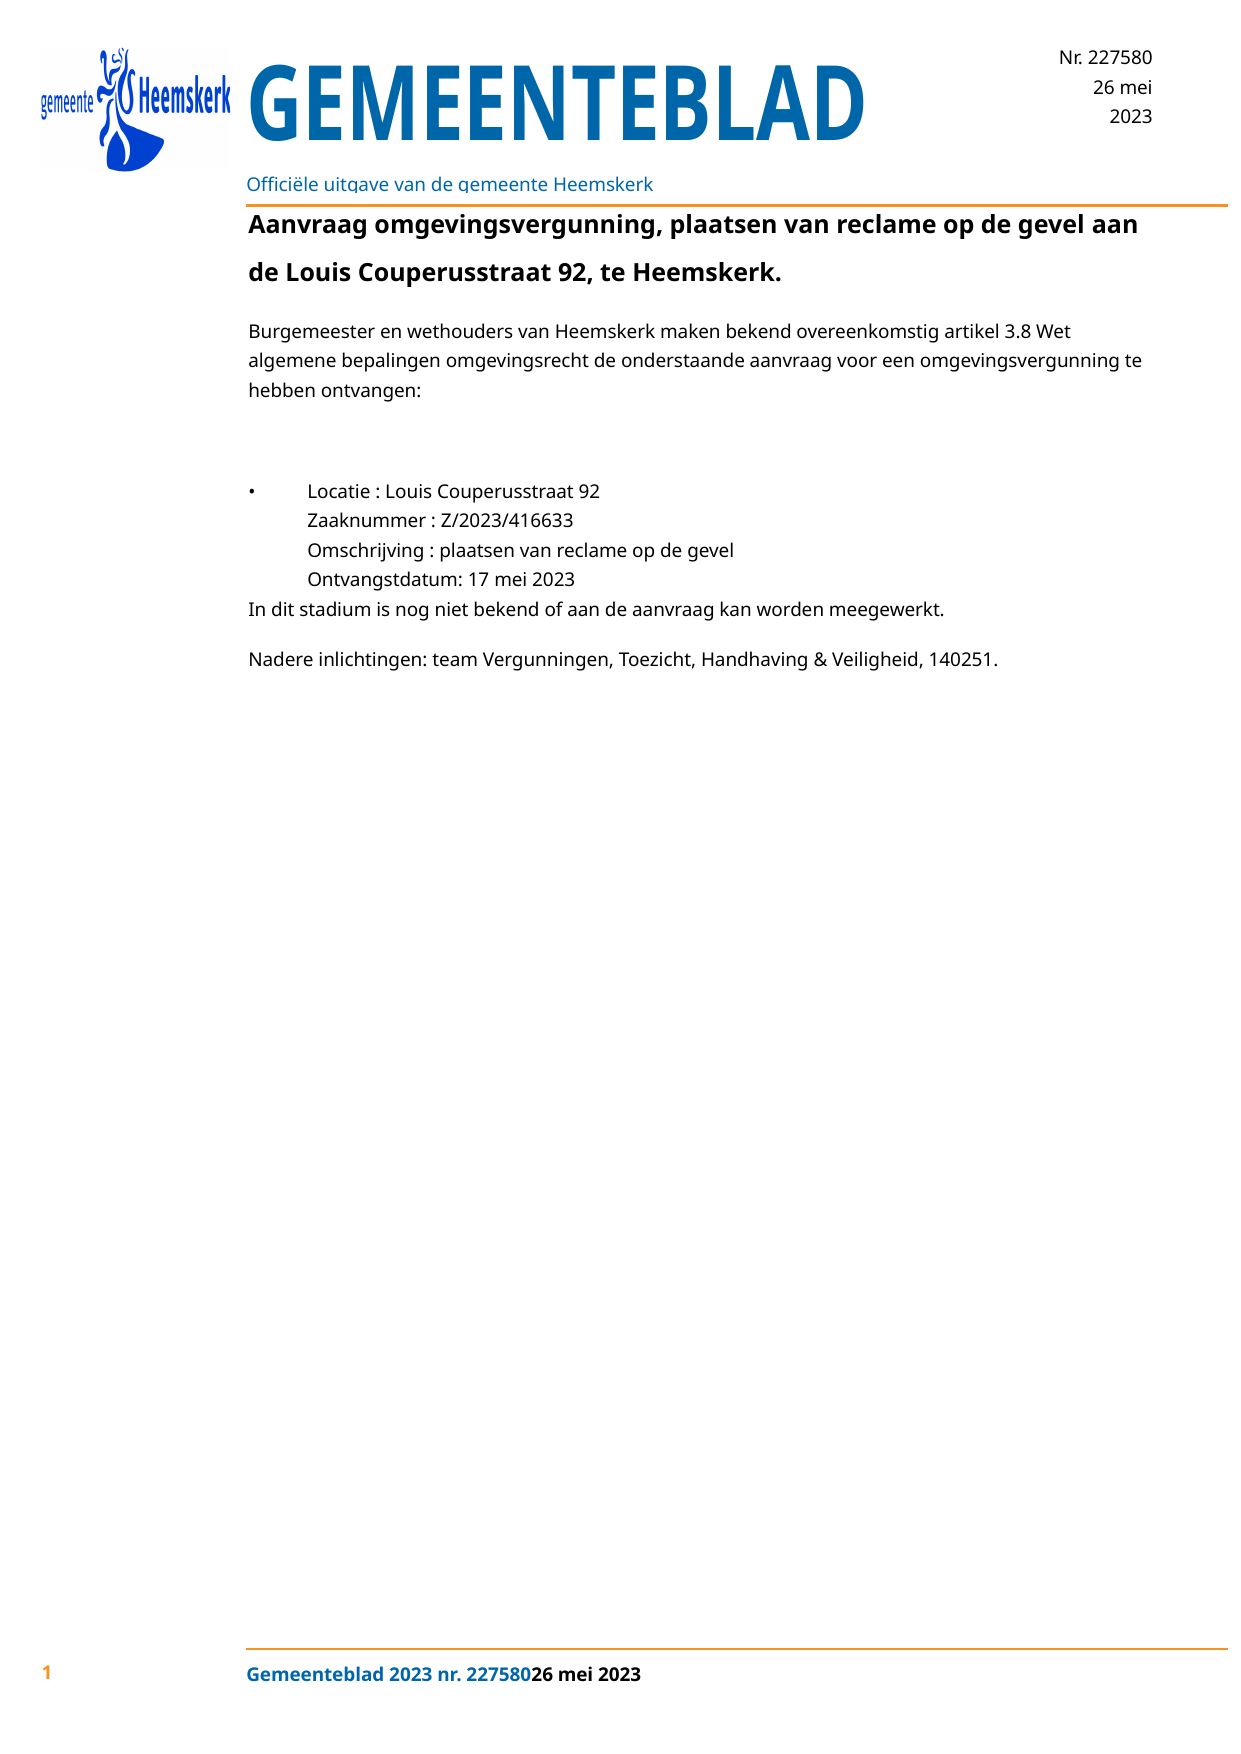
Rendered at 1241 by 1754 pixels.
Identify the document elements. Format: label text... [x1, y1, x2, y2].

list Locatie : Louis Couperusstraat 92 [248, 478, 1152, 504]
text Aanvraag omgevingsvergunning, plaatsen van reclame op de gevel aan de Louis Couperusstraat 92, te Heemskerk. [248, 207, 1152, 288]
text Nadere inlichtingen: team Vergunningen, Toezicht, Handhaving & Veiligheid, 140251. [248, 647, 1152, 672]
list Omschrijving : plaatsen van reclame op de gevel [248, 537, 1152, 563]
list Zaaknummer : Z/2023/416633 [248, 507, 1152, 533]
list Ontvangstdatum: 17 mei 2023 [248, 567, 1152, 592]
text Burgemeester en wethouders van Heemskerk maken bekend overeenkomstig artikel 3.8 Wet algemene bepalingen omgevingsrecht de onderstaande aanvraag voor een omgevingsvergunning te hebben ontvangen: [248, 318, 1152, 403]
picture [41, 47, 231, 172]
text In dit stadium is nog niet bekend of aan de aanvraag kan worden meegewerkt. [248, 596, 1152, 622]
